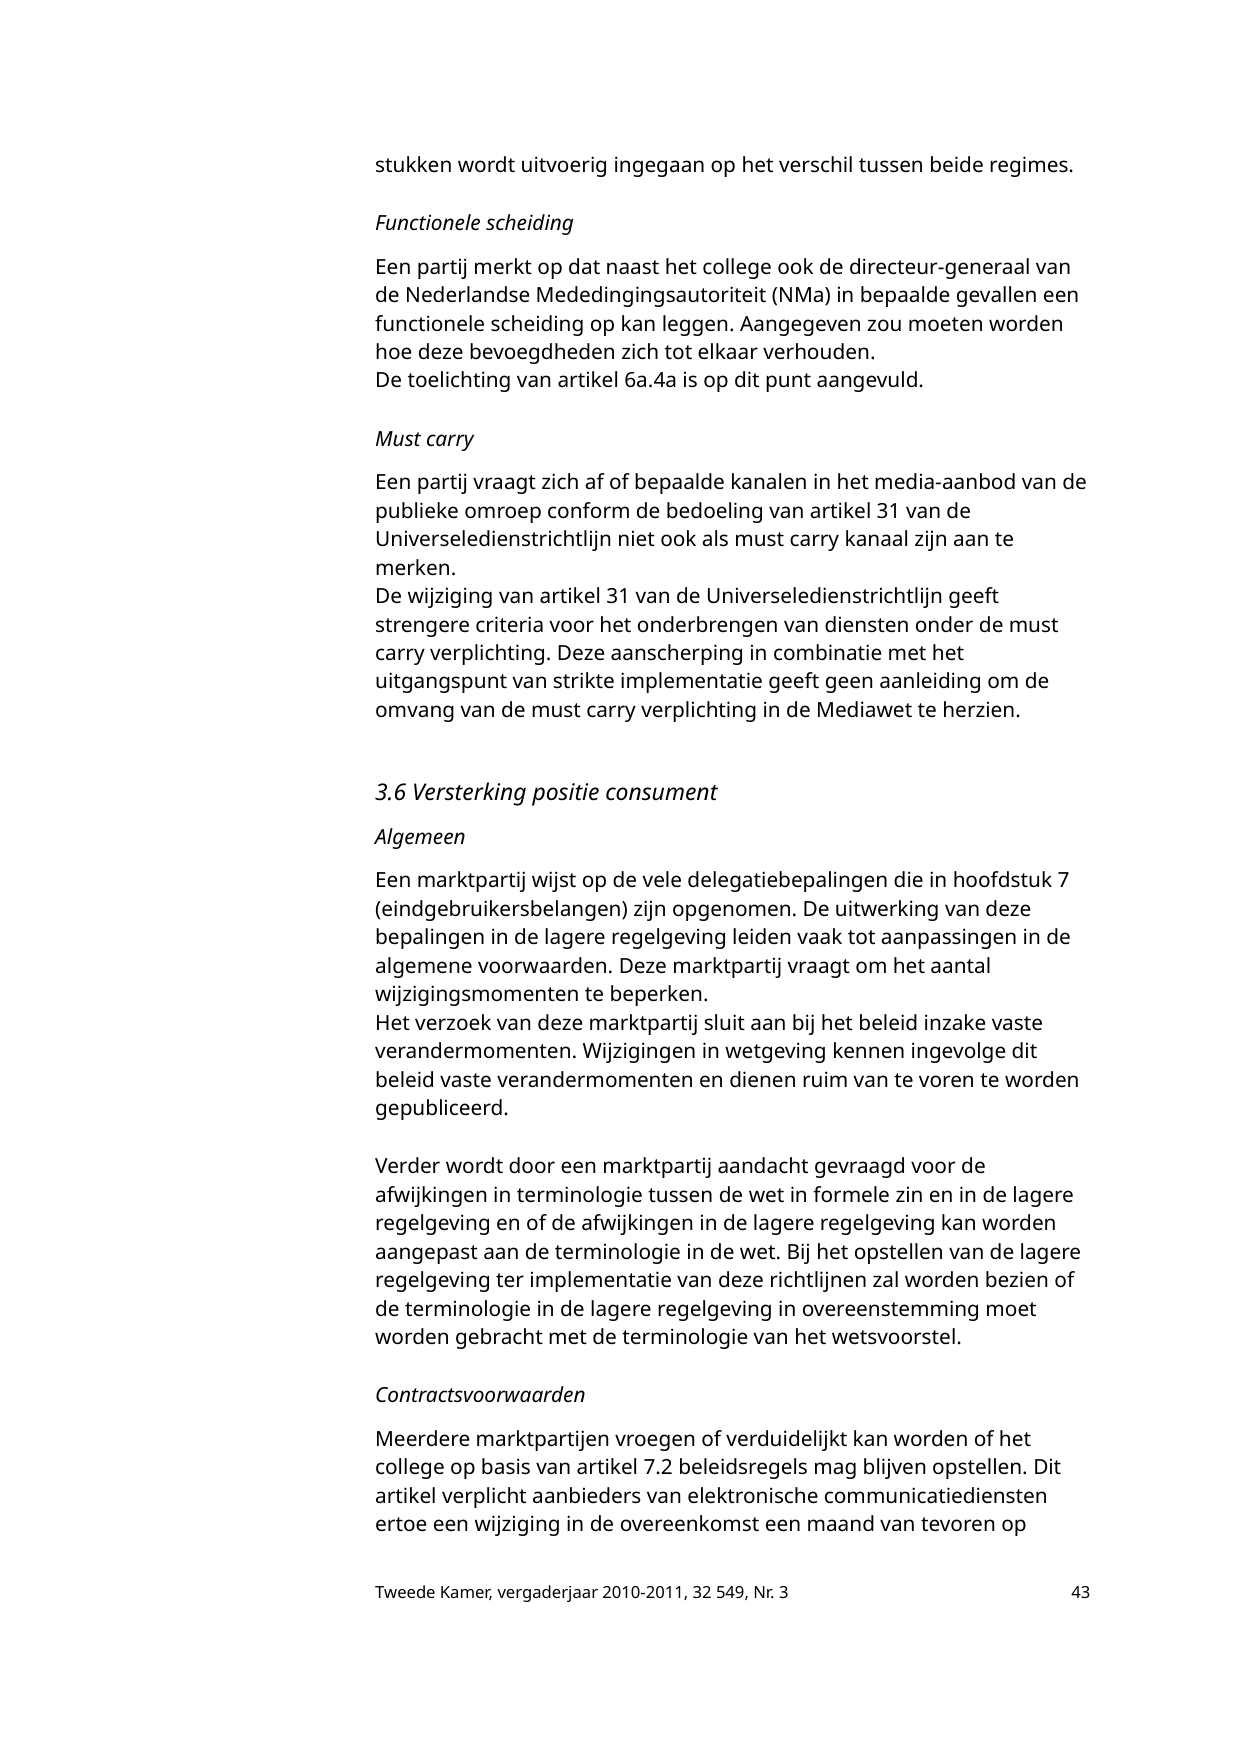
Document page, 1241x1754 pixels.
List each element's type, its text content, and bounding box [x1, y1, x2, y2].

text Must carry [375, 424, 1090, 452]
subtitle 3.6 Versterking positie consument [375, 776, 1090, 807]
text De wijziging van artikel 31 van de Universeledienstrichtlijn geeft strengere criteria voor het onderbrengen van diensten onder de must carry verplichting. Deze aanscherping in combinatie met het uitgangspunt van strikte implementatie geeft geen aanleiding om de omvang van de must carry verplichting in de Mediawet te herzien. [375, 581, 1090, 723]
text Een marktpartij wijst op de vele delegatiebepalingen die in hoofdstuk 7 (eindgebruikersbelangen) zijn opgenomen. De uitwerking van deze bepalingen in de lagere regelgeving leiden vaak tot aanpassingen in de algemene voorwaarden. Deze marktpartij vraagt om het aantal wijzigingsmomenten te beperken. [375, 866, 1090, 1008]
text Meerdere marktpartijen vroegen of verduidelijkt kan worden of het college op basis van artikel 7.2 beleidsregels mag blijven opstellen. Dit artikel verplicht aanbieders van elektronische communicatiediensten ertoe een wijziging in de overeenkomst een maand van tevoren op [375, 1424, 1090, 1538]
text Een partij vraagt zich af of bepaalde kanalen in het media-aanbod van de publieke omroep conform de bedoeling van artikel 31 van de Universeledienstrichtlijn niet ook als must carry kanaal zijn aan te merken. [375, 467, 1090, 581]
text Algemeen [375, 822, 1090, 851]
text Een partij merkt op dat naast het college ook de directeur-generaal van de Nederlandse Mededingingsautoriteit (NMa) in bepaalde gevallen een functionele scheiding op kan leggen. Aangegeven zou moeten worden hoe deze bevoegdheden zich tot elkaar verhouden. [375, 252, 1090, 366]
text stukken wordt uitvoerig ingegaan op het verschil tussen beide regimes. [375, 150, 1090, 178]
text Contractsvoorwaarden [375, 1381, 1090, 1409]
text Het verzoek van deze marktpartij sluit aan bij het beleid inzake vaste verandermomenten. Wijzigingen in wetgeving kennen ingevolge dit beleid vaste verandermomenten en dienen ruim van te voren te worden gepubliceerd. [375, 1008, 1090, 1122]
text De toelichting van artikel 6a.4a is op dit punt aangevuld. [375, 366, 1090, 394]
text Functionele scheiding [375, 208, 1090, 237]
text Verder wordt door een marktpartij aandacht gevraagd voor de afwijkingen in terminologie tussen de wet in formele zin en in de lagere regelgeving en of de afwijkingen in de lagere regelgeving kan worden aangepast aan de terminologie in de wet. Bij het opstellen van de lagere regelgeving ter implementatie van deze richtlijnen zal worden bezien of de terminologie in de lagere regelgeving in overeenstemming moet worden gebracht met de terminologie van het wetsvoorstel. [375, 1152, 1090, 1351]
